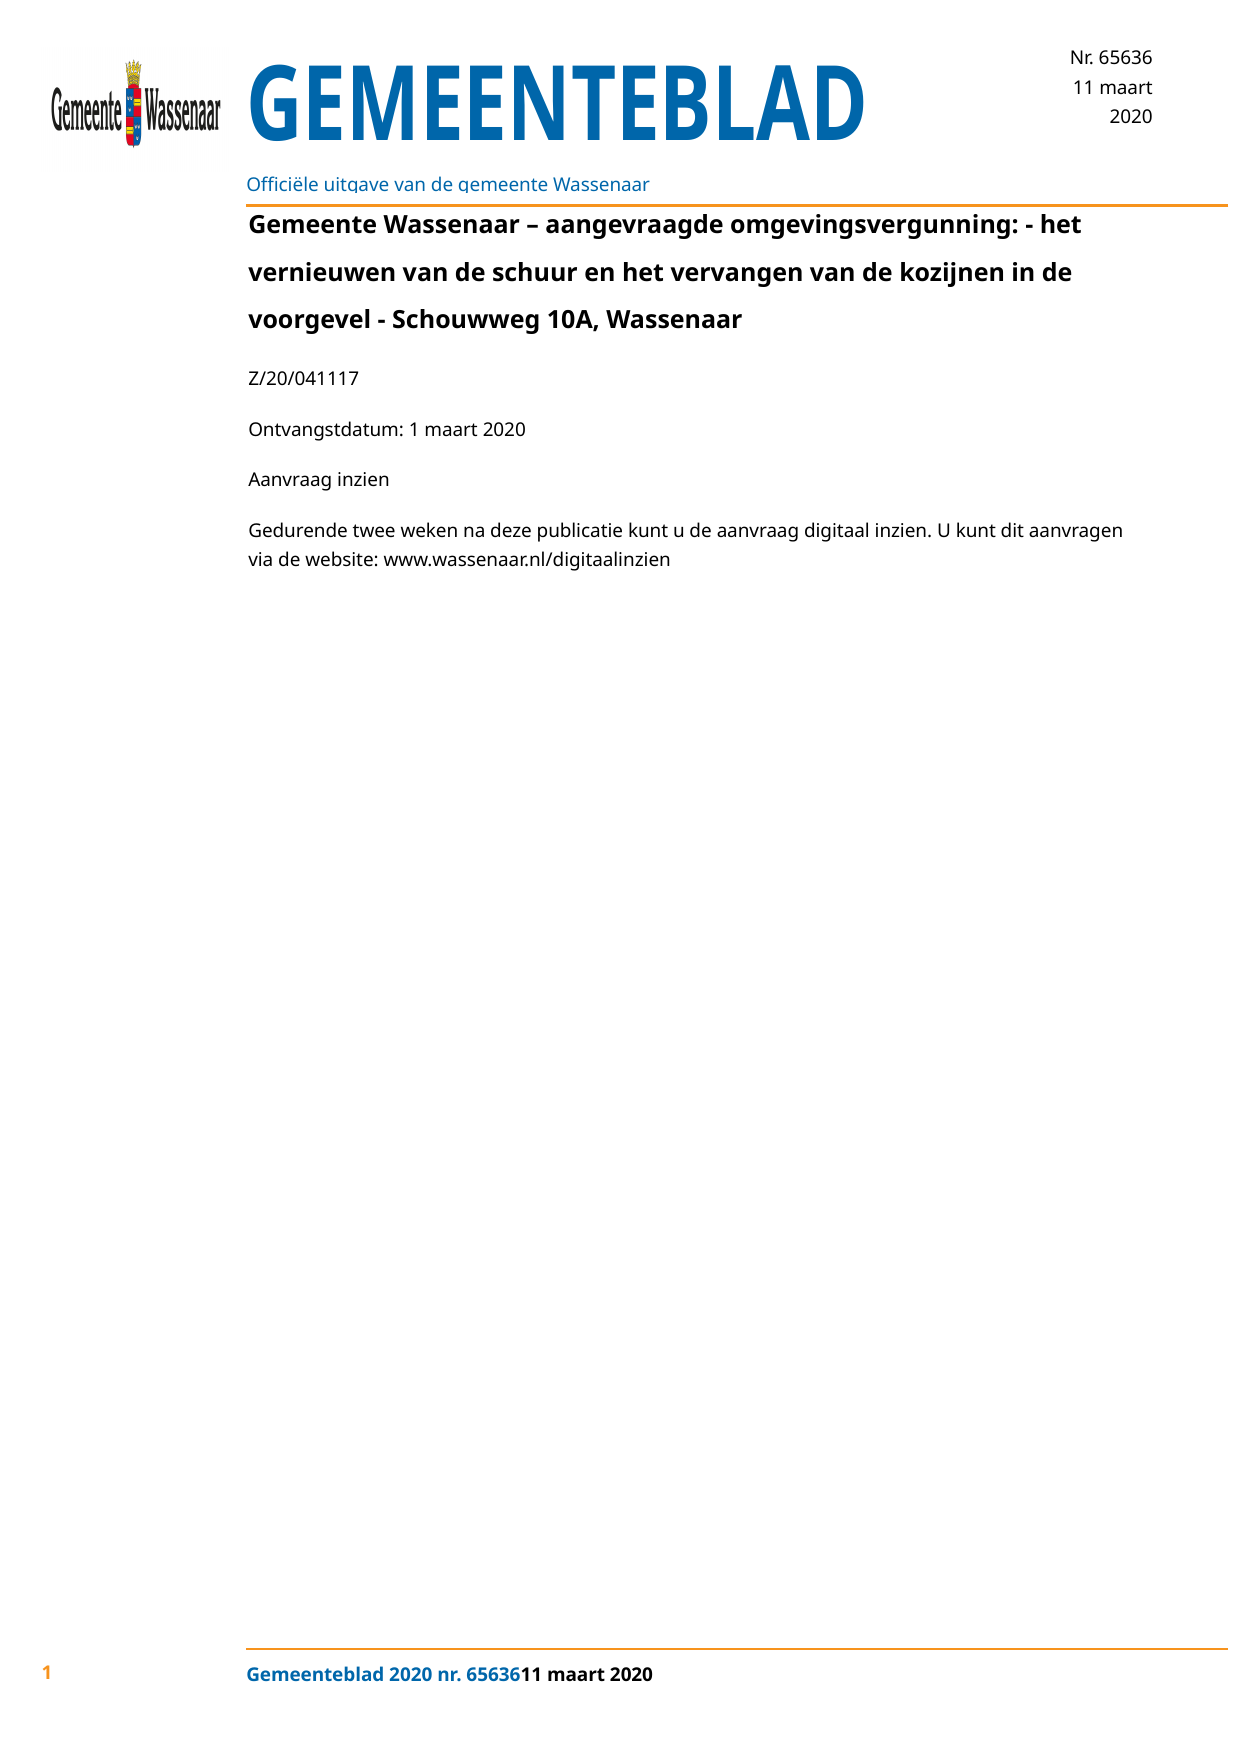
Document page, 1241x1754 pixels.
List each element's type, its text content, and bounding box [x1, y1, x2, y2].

text Z/20/041117 [248, 366, 1152, 391]
text Aanvraag inzien [248, 466, 1152, 492]
picture [41, 47, 231, 172]
text Ontvangstdatum: 1 maart 2020 [248, 416, 1152, 442]
text Gemeente Wassenaar – aangevraagde omgevingsvergunning: - het vernieuwen van de schuur en het vervangen van de kozijnen in de voorgevel - Schouwweg 10A, Wassenaar [248, 207, 1152, 336]
text Gedurende twee weken na deze publicatie kunt u de aanvraag digitaal inzien. U kunt dit aanvragen via de website: www.wassenaar.nl/digitaalinzien [248, 517, 1152, 572]
